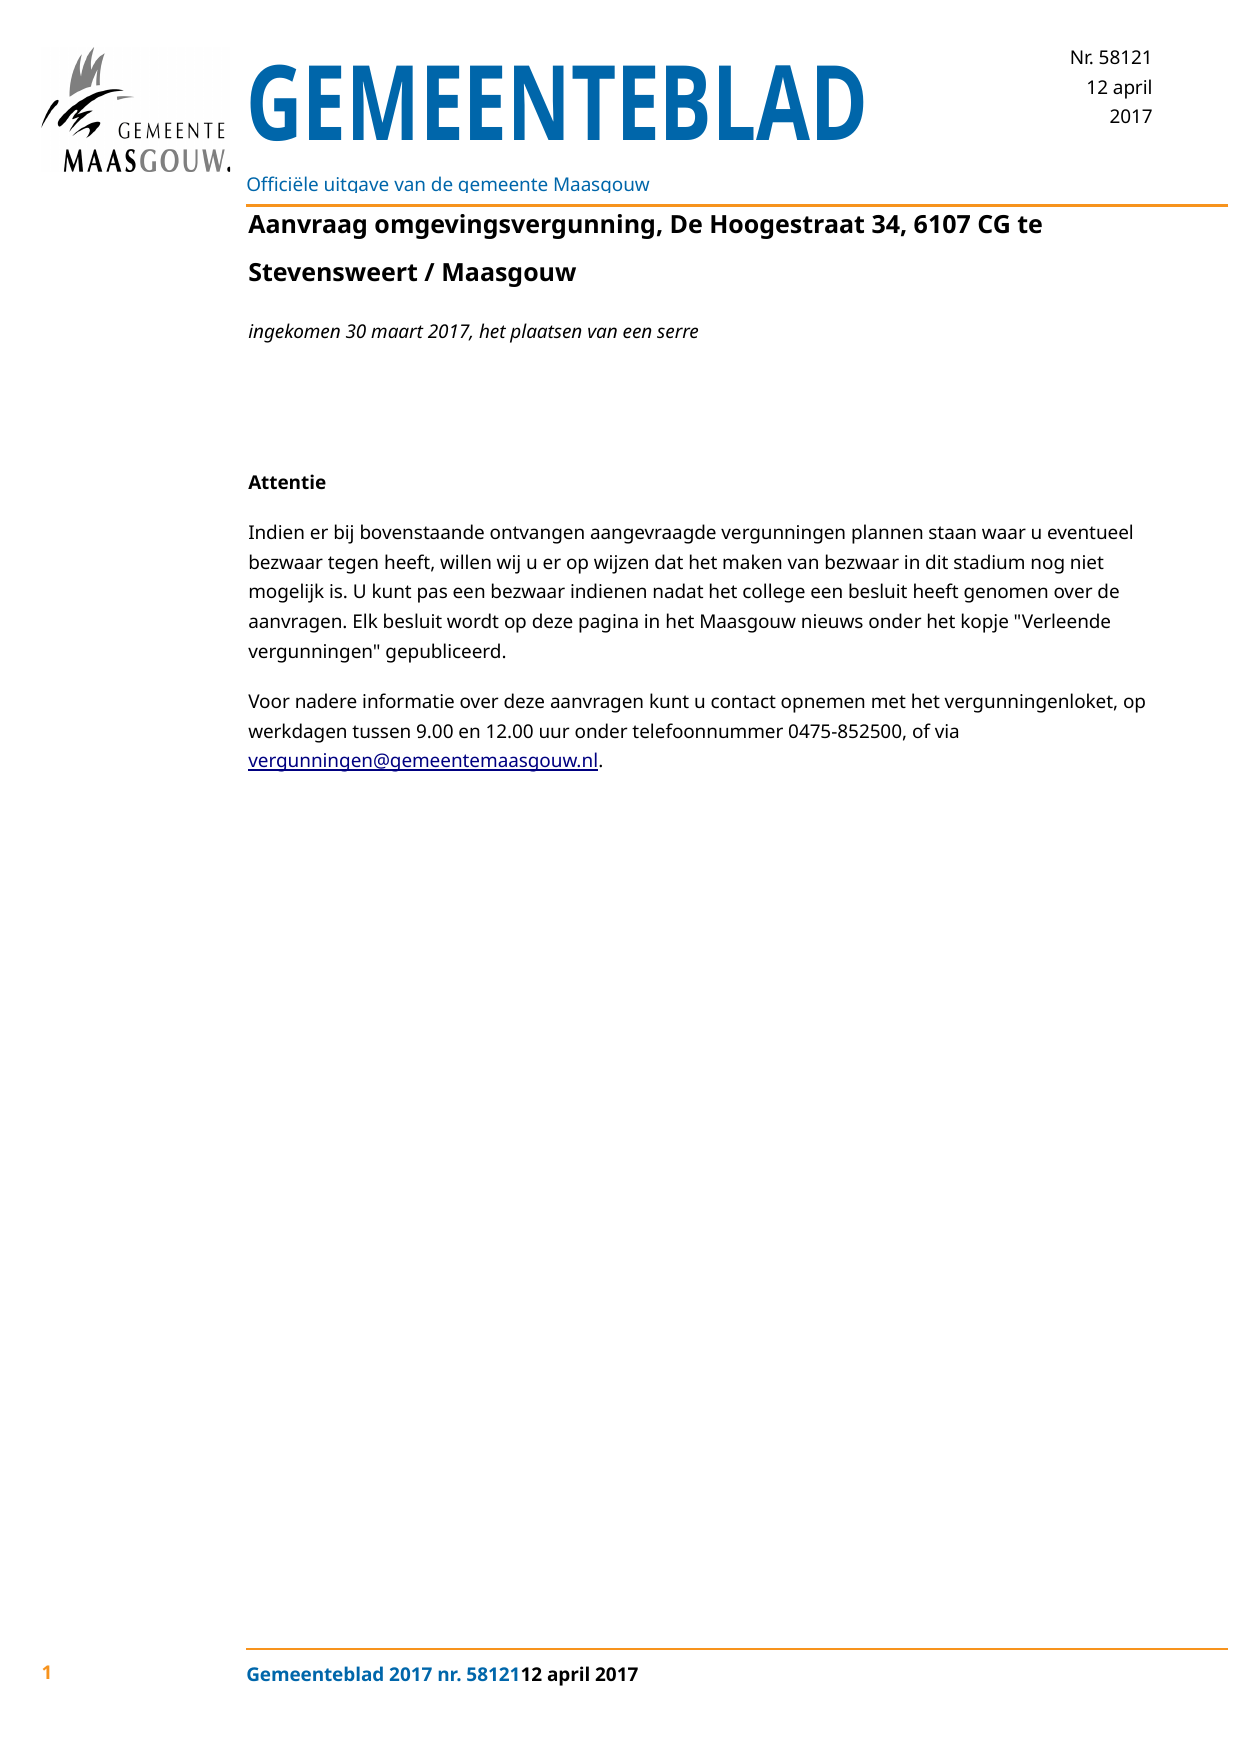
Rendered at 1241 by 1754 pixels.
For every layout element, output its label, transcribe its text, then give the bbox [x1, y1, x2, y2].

text Indien er bij bovenstaande ontvangen aangevraagde vergunningen plannen staan waar u eventueel bezwaar tegen heeft, willen wij u er op wijzen dat het maken van bezwaar in dit stadium nog niet mogelijk is. U kunt pas een bezwaar indienen nadat het college een besluit heeft genomen over de aanvragen. Elk besluit wordt op deze pagina in het Maasgouw nieuws onder het kopje "Verleende vergunningen" gepubliceerd. [248, 519, 1152, 664]
text Aanvraag omgevingsvergunning, De Hoogestraat 34, 6107 CG te Stevensweert / Maasgouw [248, 207, 1152, 288]
text Attentie [248, 469, 1152, 495]
text Voor nadere informatie over deze aanvragen kunt u contact opnemen met het vergunningenloket, op werkdagen tussen 9.00 en 12.00 uur onder telefoonnummer 0475-852500, of via vergunningen@gemeentemaasgouw.nl. [248, 688, 1152, 773]
text ingekomen 30 maart 2017, het plaatsen van een serre [248, 318, 1152, 344]
picture [41, 47, 231, 172]
